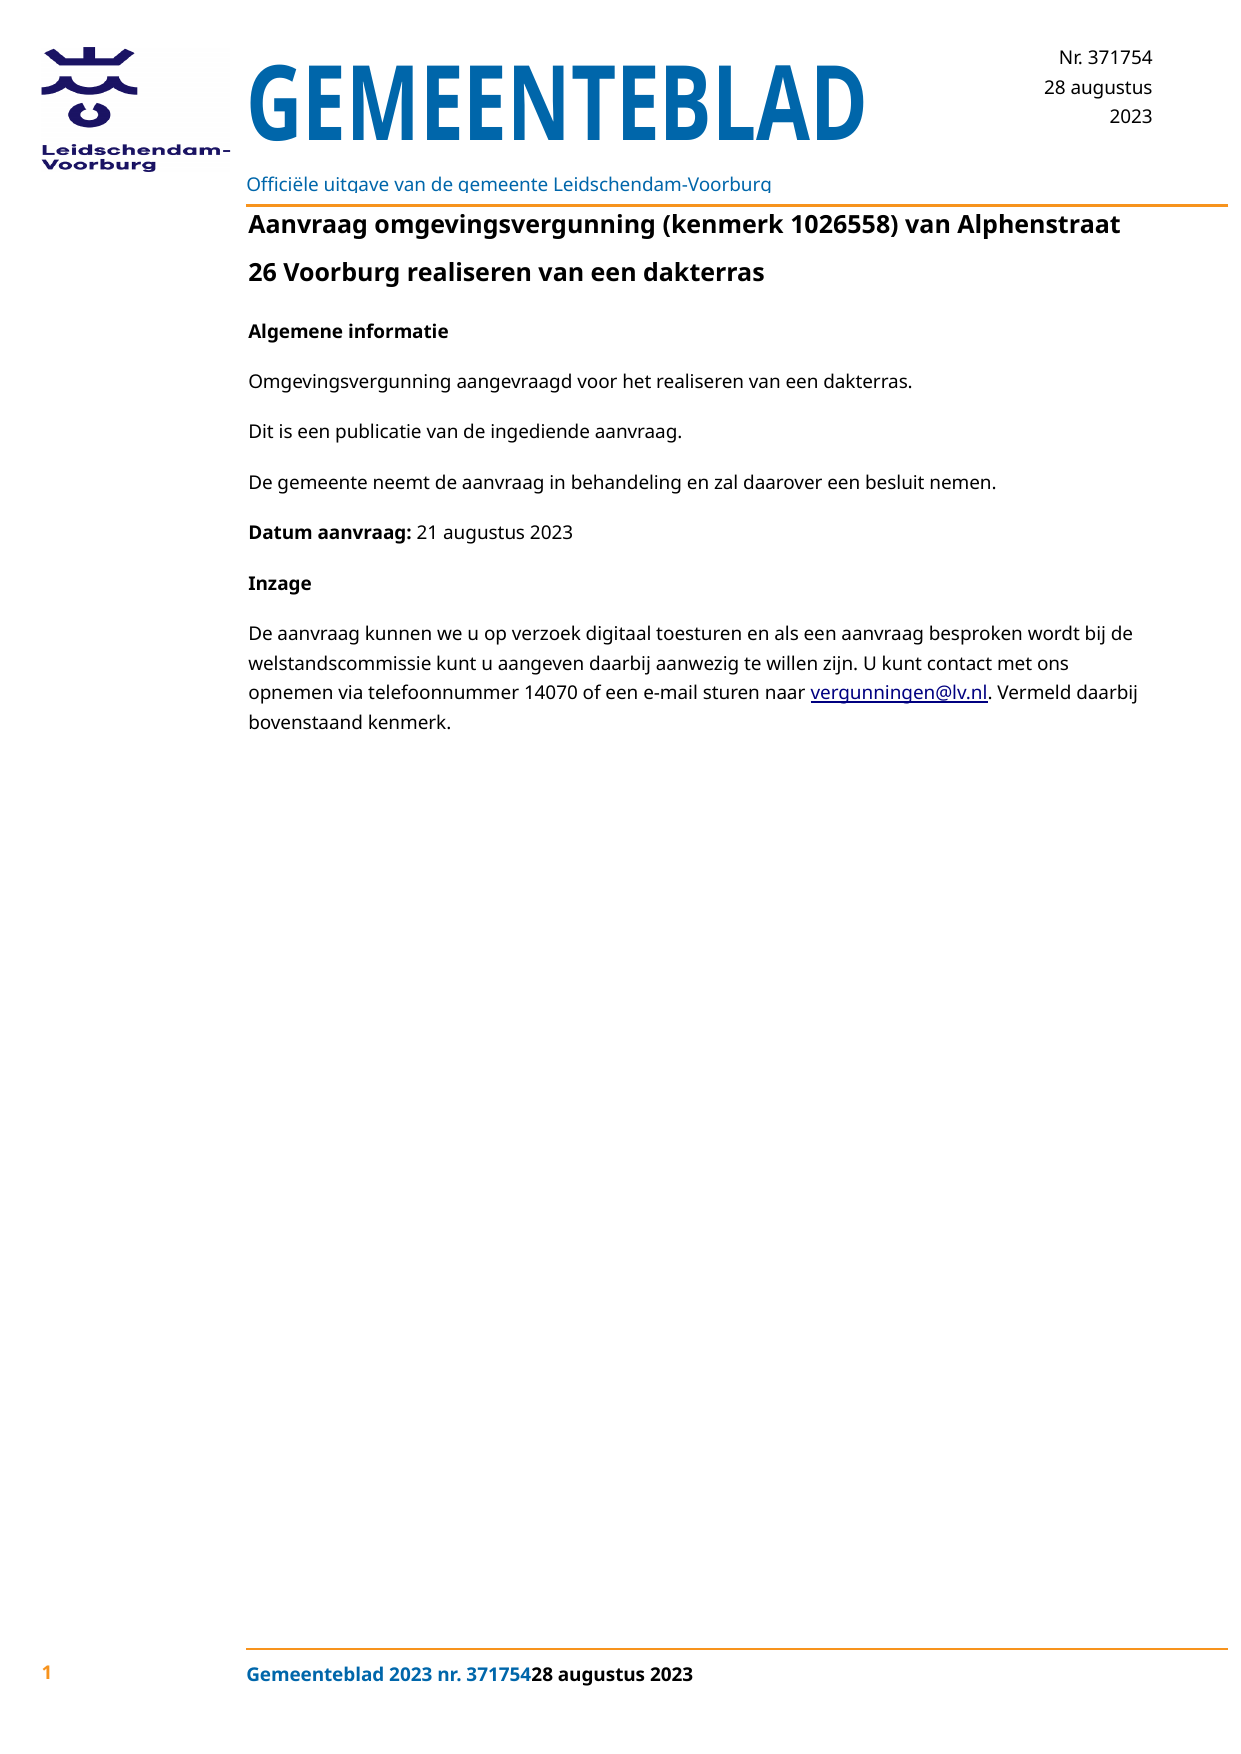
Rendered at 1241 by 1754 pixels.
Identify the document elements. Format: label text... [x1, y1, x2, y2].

text De aanvraag kunnen we u op verzoek digitaal toesturen en als een aanvraag besproken wordt bij de welstandscommissie kunt u aangeven daarbij aanwezig te willen zijn. U kunt contact met ons opnemen via telefoonnummer 14070 of een e-mail sturen naar vergunningen@lv.nl. Vermeld daarbij bovenstaand kenmerk. [248, 620, 1152, 735]
text Inzage [248, 570, 1152, 596]
text Omgevingsvergunning aangevraagd voor het realiseren van een dakterras. [248, 368, 1152, 394]
text Algemene informatie [248, 318, 1152, 344]
text De gemeente neemt de aanvraag in behandeling en zal daarover een besluit nemen. [248, 469, 1152, 495]
text Dit is een publicatie van de ingediende aanvraag. [248, 419, 1152, 444]
text Datum aanvraag: 21 augustus 2023 [248, 519, 1152, 545]
text Aanvraag omgevingsvergunning (kenmerk 1026558) van Alphenstraat 26 Voorburg realiseren van een dakterras [248, 207, 1152, 288]
picture [41, 47, 231, 172]
